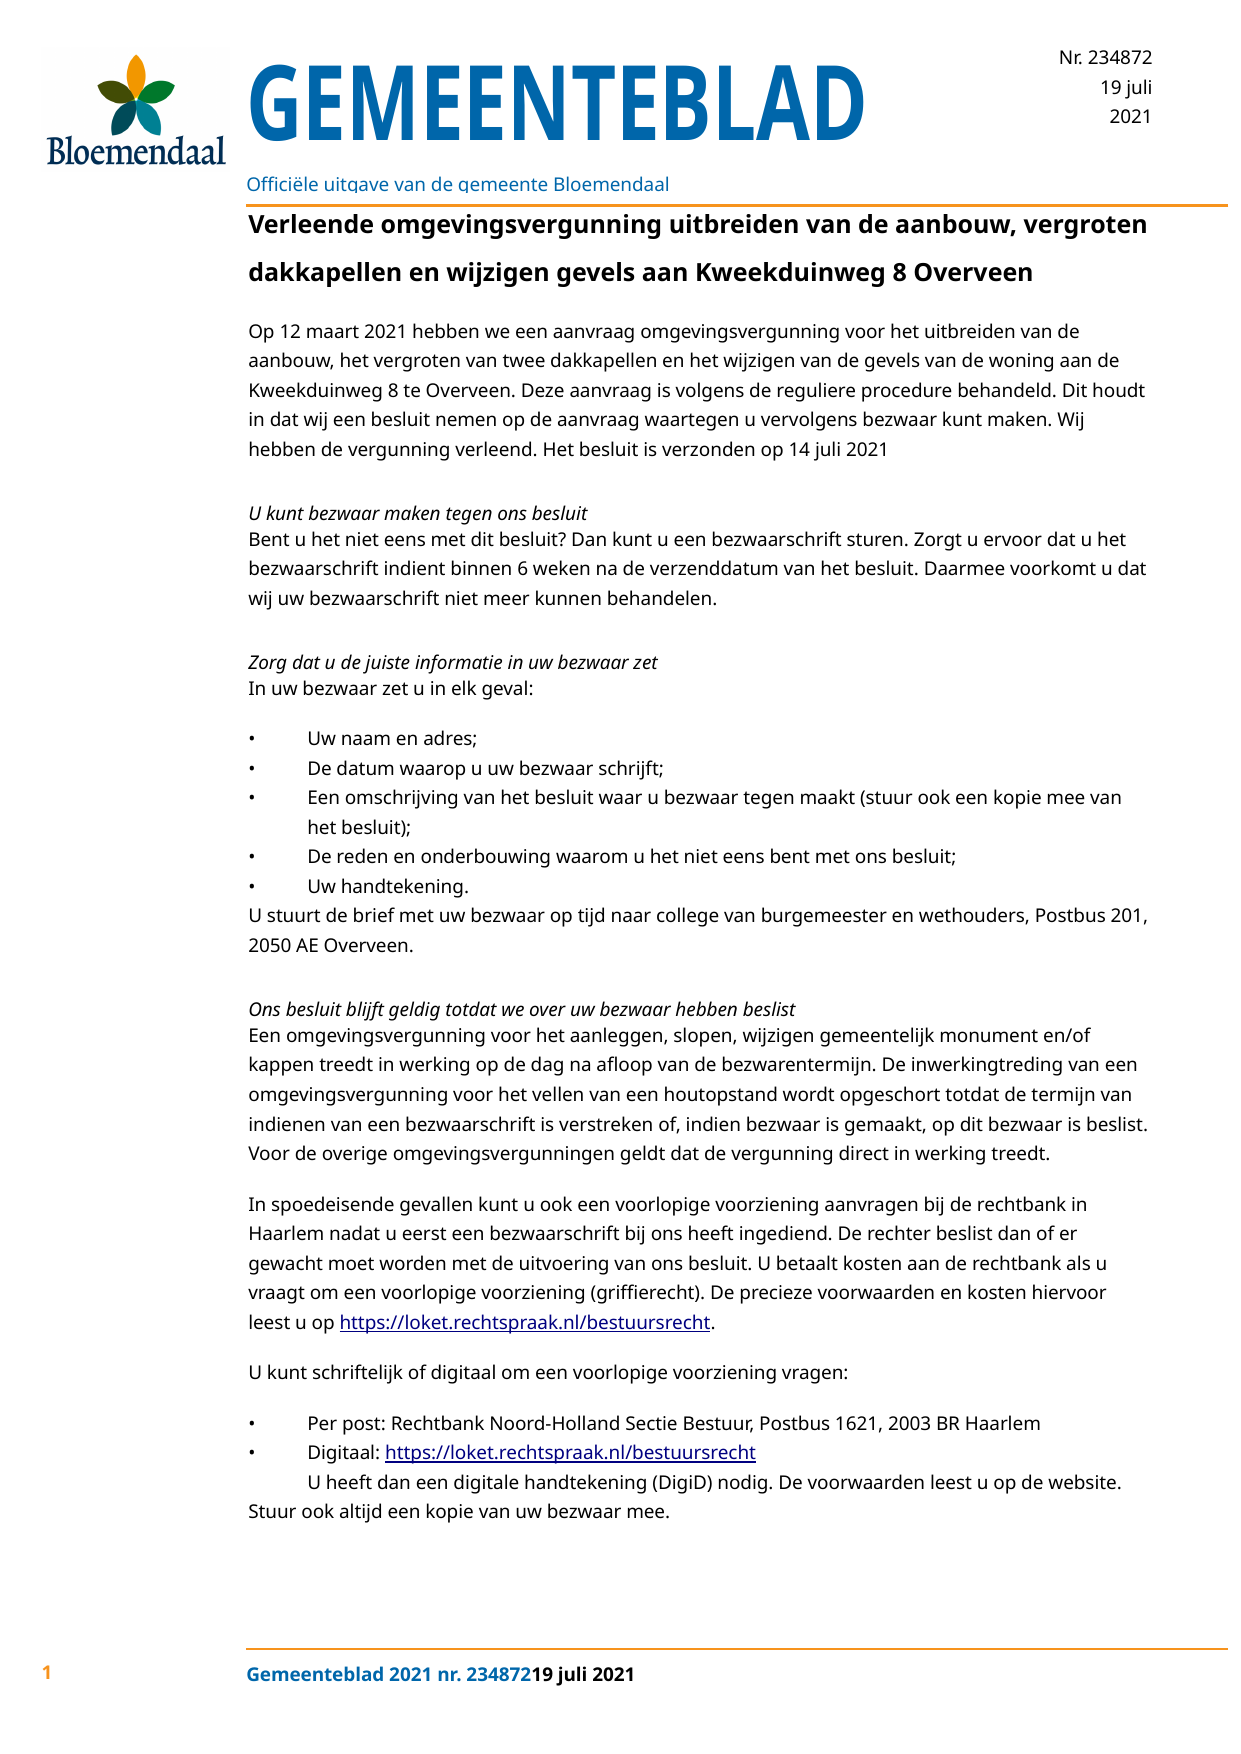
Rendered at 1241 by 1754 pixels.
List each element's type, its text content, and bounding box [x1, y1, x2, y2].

list Uw handtekening. [248, 873, 1152, 899]
text Verleende omgevingsvergunning uitbreiden van de aanbouw, vergroten dakkapellen en wijzigen gevels aan Kweekduinweg 8 Overveen [248, 207, 1152, 288]
text Stuur ook altijd een kopie van uw bezwaar mee. [248, 1499, 1152, 1524]
list Digitaal: https://loket.rechtspraak.nl/bestuursrecht [248, 1439, 1152, 1465]
text In spoedeisende gevallen kunt u ook een voorlopige voorziening aanvragen bij de rechtbank in Haarlem nadat u eerst een bezwaarschrift bij ons heeft ingediend. De rechter beslist dan of er gewacht moet worden met de uitvoering van ons besluit. U betaalt kosten aan de rechtbank als u vraagt om een voorlopige voorziening (griffierecht). De precieze voorwaarden en kosten hiervoor leest u op https://loket.rechtspraak.nl/bestuursrecht. [248, 1191, 1152, 1335]
picture [41, 47, 231, 172]
text Zorg dat u de juiste informatie in uw bezwaar zet [248, 649, 1152, 675]
text U kunt schriftelijk of digitaal om een voorlopige voorziening vragen: [248, 1359, 1152, 1385]
text U kunt bezwaar maken tegen ons besluit [248, 500, 1152, 526]
list Een omschrijving van het besluit waar u bezwaar tegen maakt (stuur ook een kopie mee van het besluit); [248, 784, 1152, 840]
list Uw naam en adres; [248, 725, 1152, 751]
list De reden en onderbouwing waarom u het niet eens bent met ons besluit; [248, 843, 1152, 869]
text In uw bezwaar zet u in elk geval: [248, 675, 1152, 701]
text Op 12 maart 2021 hebben we een aanvraag omgevingsvergunning voor het uitbreiden van de aanbouw, het vergroten van twee dakkapellen en het wijzigen van de gevels van de woning aan de Kweekduinweg 8 te Overveen. Deze aanvraag is volgens de reguliere procedure behandeld. Dit houdt in dat wij een besluit nemen op de aanvraag waartegen u vervolgens bezwaar kunt maken. Wij hebben de vergunning verleend. Het besluit is verzonden op 14 juli 2021 [248, 318, 1152, 462]
text Ons besluit blijft geldig totdat we over uw bezwaar hebben beslist [248, 996, 1152, 1022]
list De datum waarop u uw bezwaar schrijft; [248, 755, 1152, 781]
list U heeft dan een digitale handtekening (DigiD) nodig. De voorwaarden leest u op de website. [248, 1469, 1152, 1495]
list Per post: Rechtbank Noord-Holland Sectie Bestuur, Postbus 1621, 2003 BR Haarlem [248, 1410, 1152, 1436]
text Een omgevingsvergunning voor het aanleggen, slopen, wijzigen gemeentelijk monument en/of kappen treedt in werking op de dag na afloop van de bezwarentermijn. De inwerkingtreding van een omgevingsvergunning voor het vellen van een houtopstand wordt opgeschort totdat de termijn van indienen van een bezwaarschrift is verstreken of, indien bezwaar is gemaakt, op dit bezwaar is beslist. Voor de overige omgevingsvergunningen geldt dat de vergunning direct in werking treedt. [248, 1022, 1152, 1166]
text Bent u het niet eens met dit besluit? Dan kunt u een bezwaarschrift sturen. Zorgt u ervoor dat u het bezwaarschrift indient binnen 6 weken na de verzenddatum van het besluit. Daarmee voorkomt u dat wij uw bezwaarschrift niet meer kunnen behandelen. [248, 526, 1152, 611]
text U stuurt de brief met uw bezwaar op tijd naar college van burgemeester en wethouders, Postbus 201, 2050 AE Overveen. [248, 903, 1152, 958]
